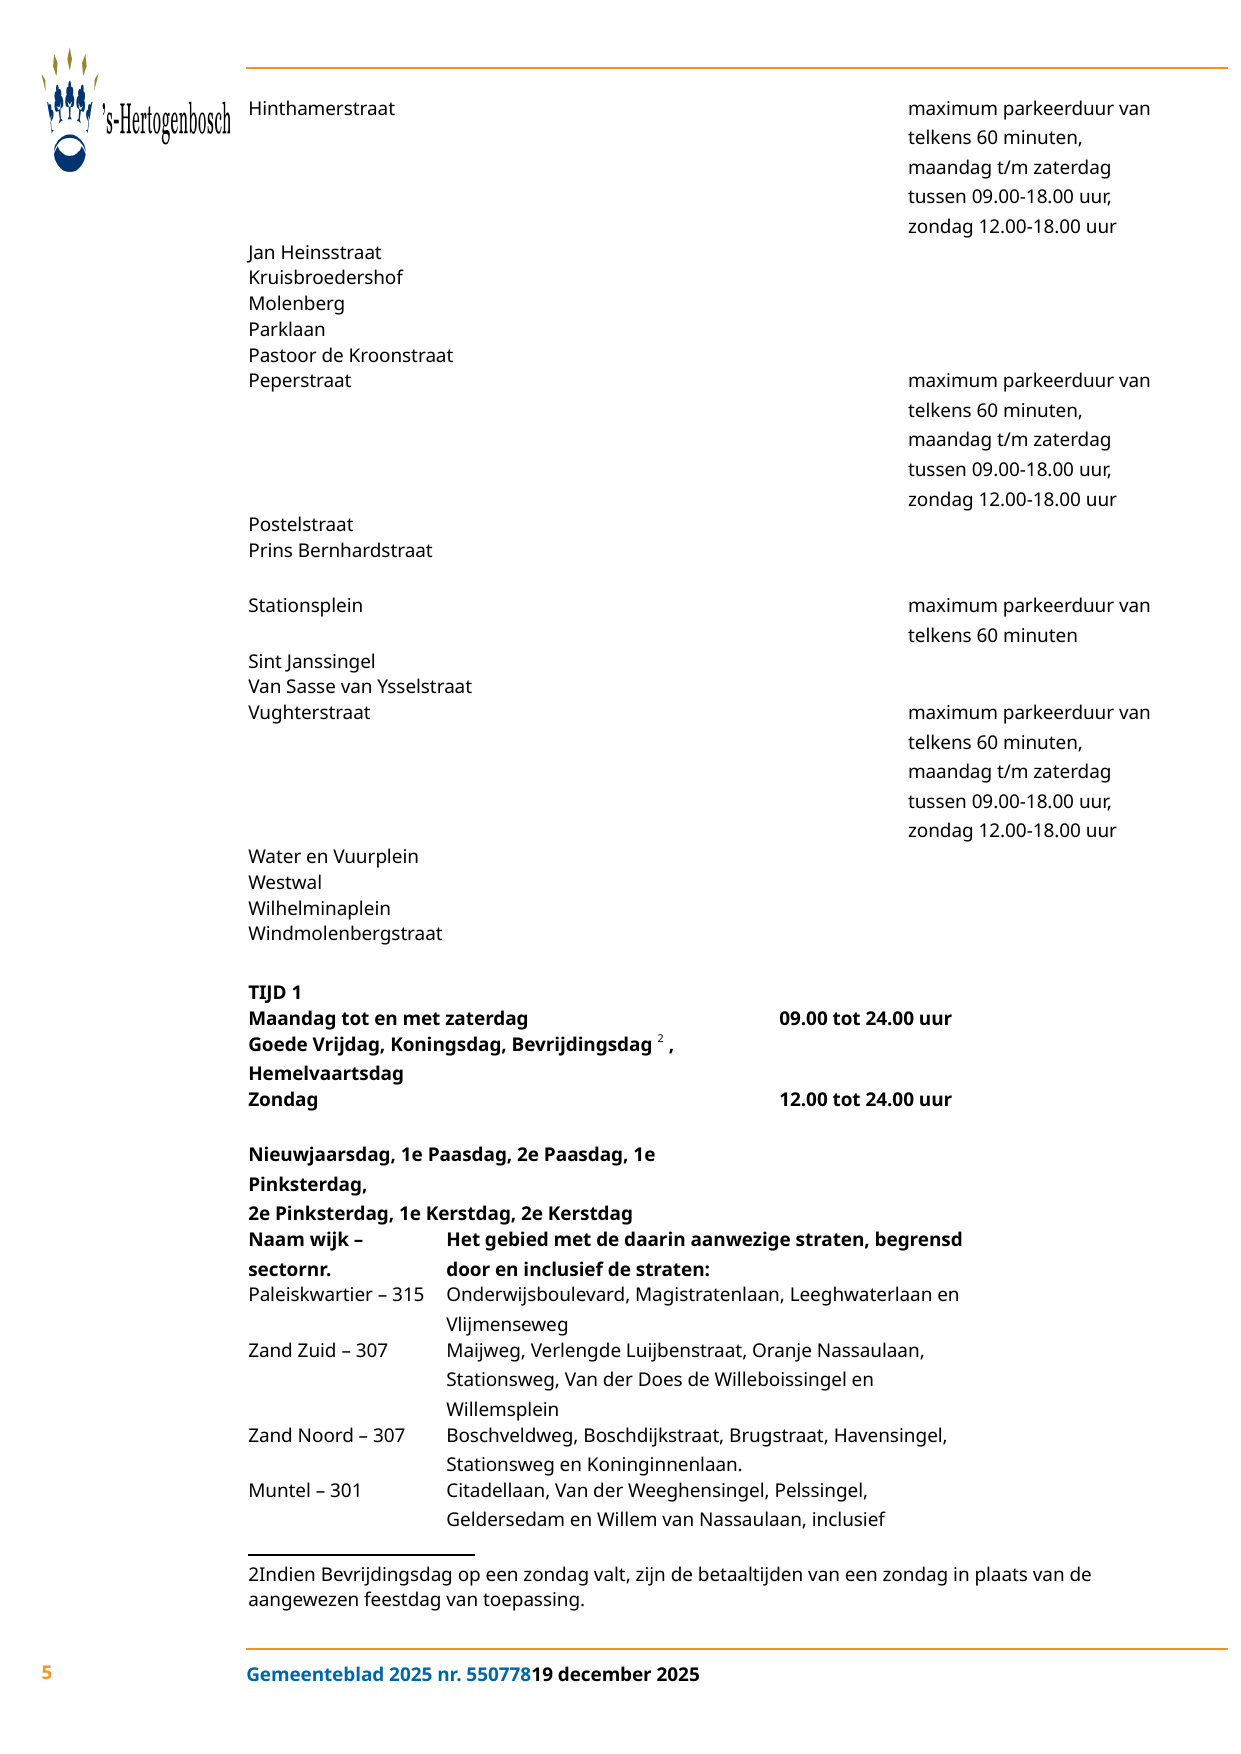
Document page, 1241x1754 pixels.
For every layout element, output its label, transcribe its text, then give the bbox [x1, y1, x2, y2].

table_cell [908, 537, 1152, 593]
table_cell Zand Noord – 307 [248, 1422, 446, 1477]
table_cell [512, 869, 908, 895]
table_cell Paleiskwartier – 315 [248, 1282, 446, 1337]
table_cell Hinthamerstraat [248, 95, 512, 239]
table_cell Zondag [248, 1086, 779, 1141]
table_cell [908, 290, 1152, 316]
table_cell Molenberg [248, 290, 512, 316]
table_cell [512, 699, 908, 843]
table_cell Citadellaan, Van der Weeghensingel, Pelssingel, Geldersedam en Willem van Nassaulaan, inclusief [446, 1477, 969, 1532]
table_cell [908, 895, 1152, 921]
table_cell Peperstraat [248, 368, 512, 512]
table_cell [908, 342, 1152, 367]
table_cell Boschveldweg, Boschdijkstraat, Brugstraat, Havensingel, Stationsweg en Koninginnenlaan. [446, 1422, 969, 1477]
table_cell Vughterstraat [248, 699, 512, 843]
table_cell [908, 869, 1152, 895]
table_cell Nieuwjaarsdag, 1e Paasdag, 2e Paasdag, 1e Pinksterdag, 2e Pinksterdag, 1e Kerstdag, 2e Kerstdag [248, 1141, 779, 1226]
table_cell Goede Vrijdag, Koningsdag, Bevrijdingsdag , Hemelvaartsdag [248, 1031, 779, 1086]
table_cell Water en Vuurplein [248, 844, 512, 869]
table_cell [908, 316, 1152, 342]
table_cell 12.00 tot 24.00 uur [779, 1086, 1152, 1141]
table_cell Jan Heinsstraat [248, 239, 512, 264]
picture [41, 47, 231, 172]
table_cell [512, 648, 908, 674]
table_cell [512, 844, 908, 869]
table_cell Van Sasse van Ysselstraat [248, 674, 512, 699]
table_cell Maandag tot en met zaterdag [248, 1005, 779, 1031]
table_cell [512, 895, 908, 921]
table_cell Westwal [248, 869, 512, 895]
table_cell Het gebied met de daarin aanwezige straten, begrensd door en inclusief de straten: [446, 1226, 969, 1282]
table_cell [512, 265, 908, 290]
table_cell Stationsplein [248, 593, 512, 648]
table_cell [908, 921, 1152, 946]
table_cell Naam wijk – sectornr. [248, 1226, 446, 1282]
table_cell [512, 316, 908, 342]
table_cell [779, 1141, 1152, 1226]
table_cell [512, 921, 908, 946]
table_cell [908, 648, 1152, 674]
table_cell [512, 290, 908, 316]
table_cell [512, 342, 908, 367]
table_cell [908, 674, 1152, 699]
table_cell Onderwijsboulevard, Magistratenlaan, Leeghwaterlaan en Vlijmenseweg [446, 1282, 969, 1337]
table_cell [779, 1031, 1152, 1086]
table_cell Kruisbroedershof [248, 265, 512, 290]
table_cell [512, 512, 908, 537]
table_cell maximum parkeerduur van telkens 60 minuten, maandag t/m zaterdag tussen 09.00-18.00 uur, zondag 12.00-18.00 uur [908, 368, 1152, 512]
table_cell [512, 368, 908, 512]
table_cell [512, 593, 908, 648]
table_cell [908, 844, 1152, 869]
table_cell Zand Zuid – 307 [248, 1337, 446, 1422]
table_cell Postelstraat [248, 512, 512, 537]
table_cell [512, 537, 908, 593]
table_cell Pastoor de Kroonstraat [248, 342, 512, 367]
table_cell [908, 512, 1152, 537]
table_cell Wilhelminaplein [248, 895, 512, 921]
table_cell Sint Janssingel [248, 648, 512, 674]
table_header TIJD 1 [248, 979, 1152, 1005]
table_cell [908, 265, 1152, 290]
table_cell Muntel – 301 [248, 1477, 446, 1532]
table_cell [512, 674, 908, 699]
table_cell Windmolenbergstraat [248, 921, 512, 946]
table_cell 09.00 tot 24.00 uur [779, 1005, 1152, 1031]
table_cell [908, 239, 1152, 264]
table_cell Prins Bernhardstraat [248, 537, 512, 593]
table_cell Parklaan [248, 316, 512, 342]
table_cell Maijweg, Verlengde Luijbenstraat, Oranje Nassaulaan, Stationsweg, Van der Does de Willeboissingel en Willemsplein [446, 1337, 969, 1422]
table_cell maximum parkeerduur van telkens 60 minuten [908, 593, 1152, 648]
table_cell maximum parkeerduur van telkens 60 minuten, maandag t/m zaterdag tussen 09.00-18.00 uur, zondag 12.00-18.00 uur [908, 699, 1152, 843]
table_cell [512, 239, 908, 264]
table_cell [512, 95, 908, 239]
table_cell maximum parkeerduur van telkens 60 minuten, maandag t/m zaterdag tussen 09.00-18.00 uur, zondag 12.00-18.00 uur [908, 95, 1152, 239]
